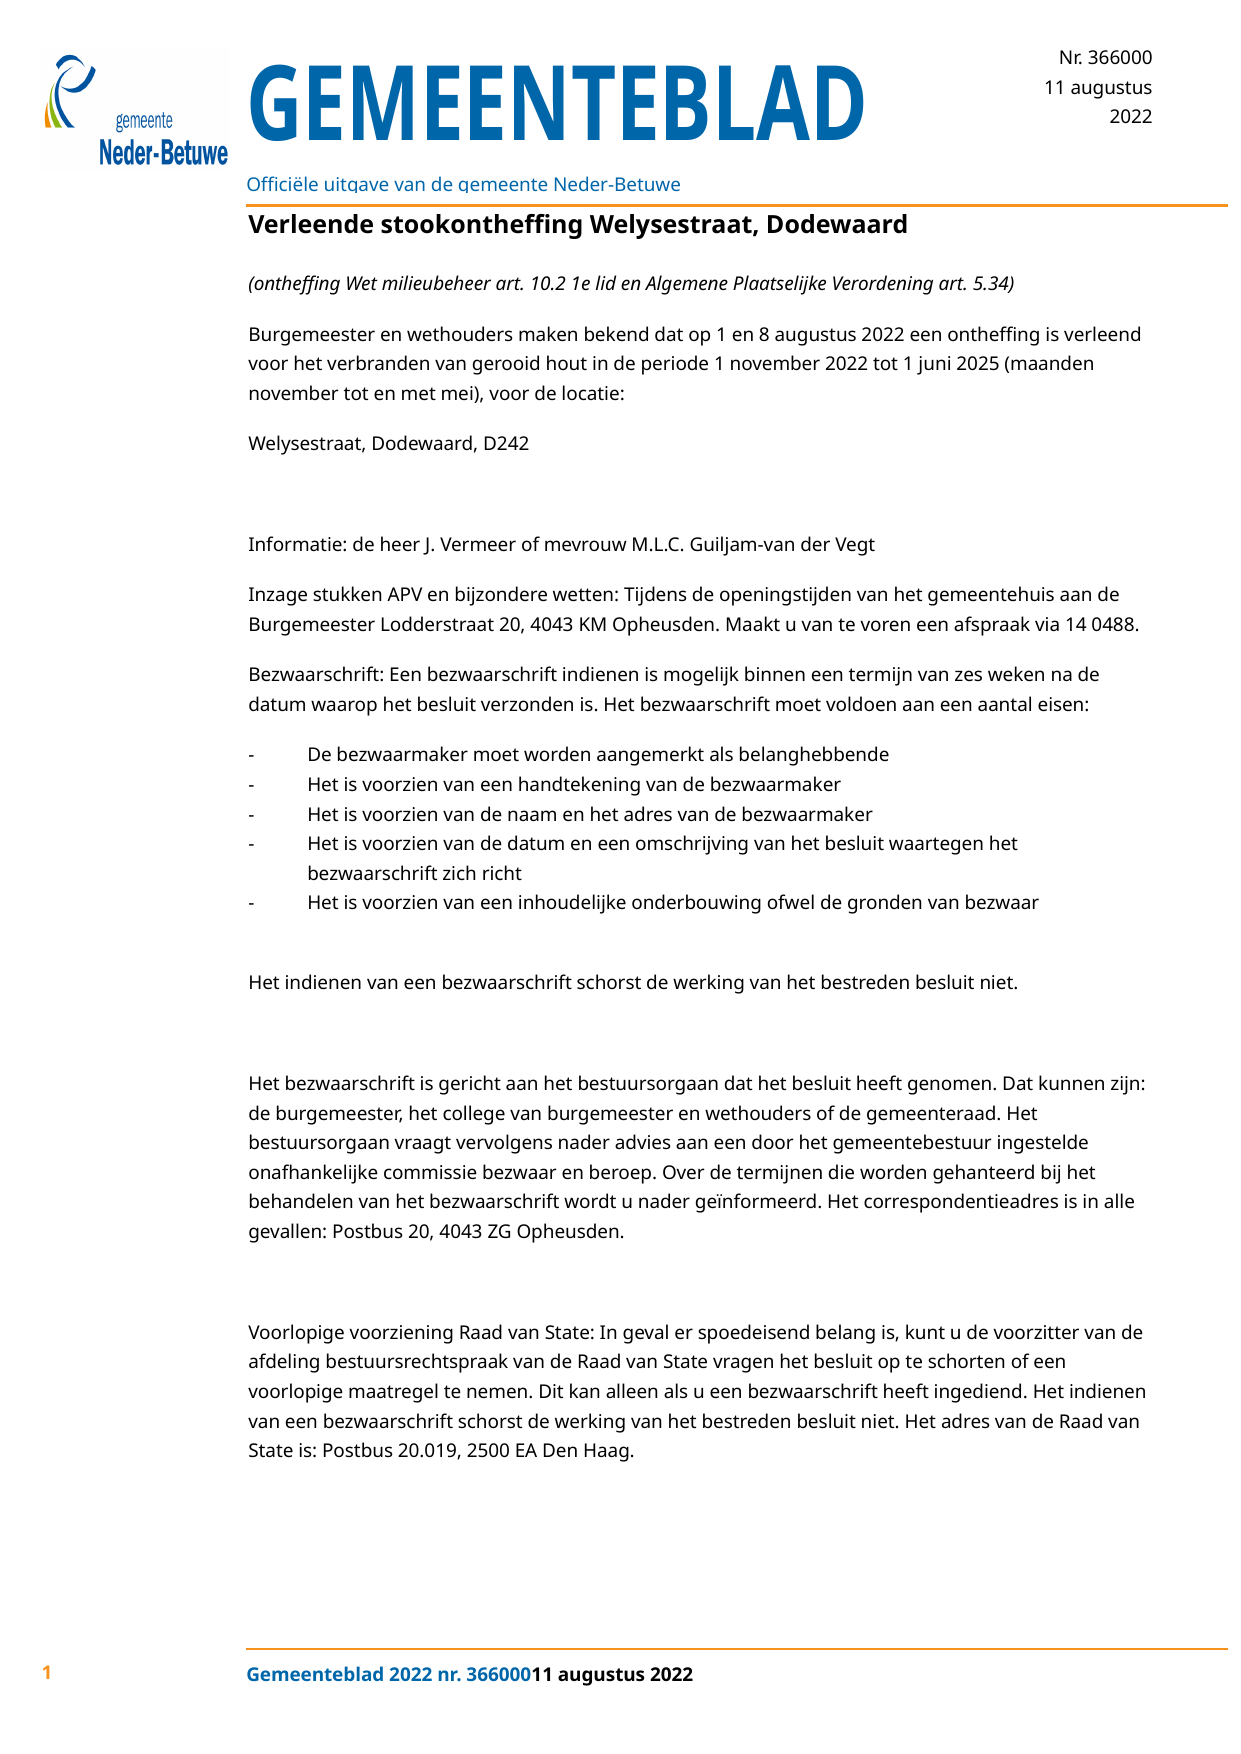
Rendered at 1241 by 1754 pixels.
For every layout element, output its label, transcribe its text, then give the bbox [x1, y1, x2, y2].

text Het indienen van een bezwaarschrift schorst de werking van het bestreden besluit niet. [248, 969, 1152, 995]
text Bezwaarschrift: Een bezwaarschrift indienen is mogelijk binnen een termijn van zes weken na de datum waarop het besluit verzonden is. Het bezwaarschrift moet voldoen aan een aantal eisen: [248, 662, 1152, 717]
picture [41, 47, 231, 172]
text Burgemeester en wethouders maken bekend dat op 1 en 8 augustus 2022 een ontheffing is verleend voor het verbranden van gerooid hout in de periode 1 november 2022 tot 1 juni 2025 (maanden november tot en met mei), voor de locatie: [248, 321, 1152, 406]
text Welysestraat, Dodewaard, D242 [248, 430, 1152, 456]
text Verleende stookontheffing Welysestraat, Dodewaard [248, 207, 1152, 241]
list Het is voorzien van de datum en een omschrijving van het besluit waartegen het bezwaarschrift zich richt [248, 830, 1152, 886]
text Voorlopige voorziening Raad van State: In geval er spoedeisend belang is, kunt u de voorzitter van de afdeling bestuursrechtspraak van de Raad van State vragen het besluit op te schorten of een voorlopige maatregel te nemen. Dit kan alleen als u een bezwaarschrift heeft ingediend. Het indienen van een bezwaarschrift schorst de werking van het bestreden besluit niet. Het adres van de Raad van State is: Postbus 20.019, 2500 EA Den Haag. [248, 1319, 1152, 1463]
text Inzage stukken APV en bijzondere wetten: Tijdens de openingstijden van het gemeentehuis aan de Burgemeester Lodderstraat 20, 4043 KM Opheusden. Maakt u van te voren een afspraak via 14 0488. [248, 582, 1152, 637]
list Het is voorzien van een inhoudelijke onderbouwing ofwel de gronden van bezwaar [248, 889, 1152, 915]
text Informatie: de heer J. Vermeer of mevrouw M.L.C. Guiljam-van der Vegt [248, 531, 1152, 557]
text (ontheffing Wet milieubeheer art. 10.2 1e lid en Algemene Plaatselijke Verordening art. 5.34) [248, 270, 1152, 296]
list De bezwaarmaker moet worden aangemerkt als belanghebbende [248, 742, 1152, 767]
list Het is voorzien van de naam en het adres van de bezwaarmaker [248, 801, 1152, 826]
text Het bezwaarschrift is gericht aan het bestuursorgaan dat het besluit heeft genomen. Dat kunnen zijn: de burgemeester, het college van burgemeester en wethouders of de gemeenteraad. Het bestuursorgaan vraagt vervolgens nader advies aan een door het gemeentebestuur ingestelde onafhankelijke commissie bezwaar en beroep. Over de termijnen die worden gehanteerd bij het behandelen van het bezwaarschrift wordt u nader geïnformeerd. Het correspondentieadres is in alle gevallen: Postbus 20, 4043 ZG Opheusden. [248, 1070, 1152, 1244]
list Het is voorzien van een handtekening van de bezwaarmaker [248, 771, 1152, 797]
